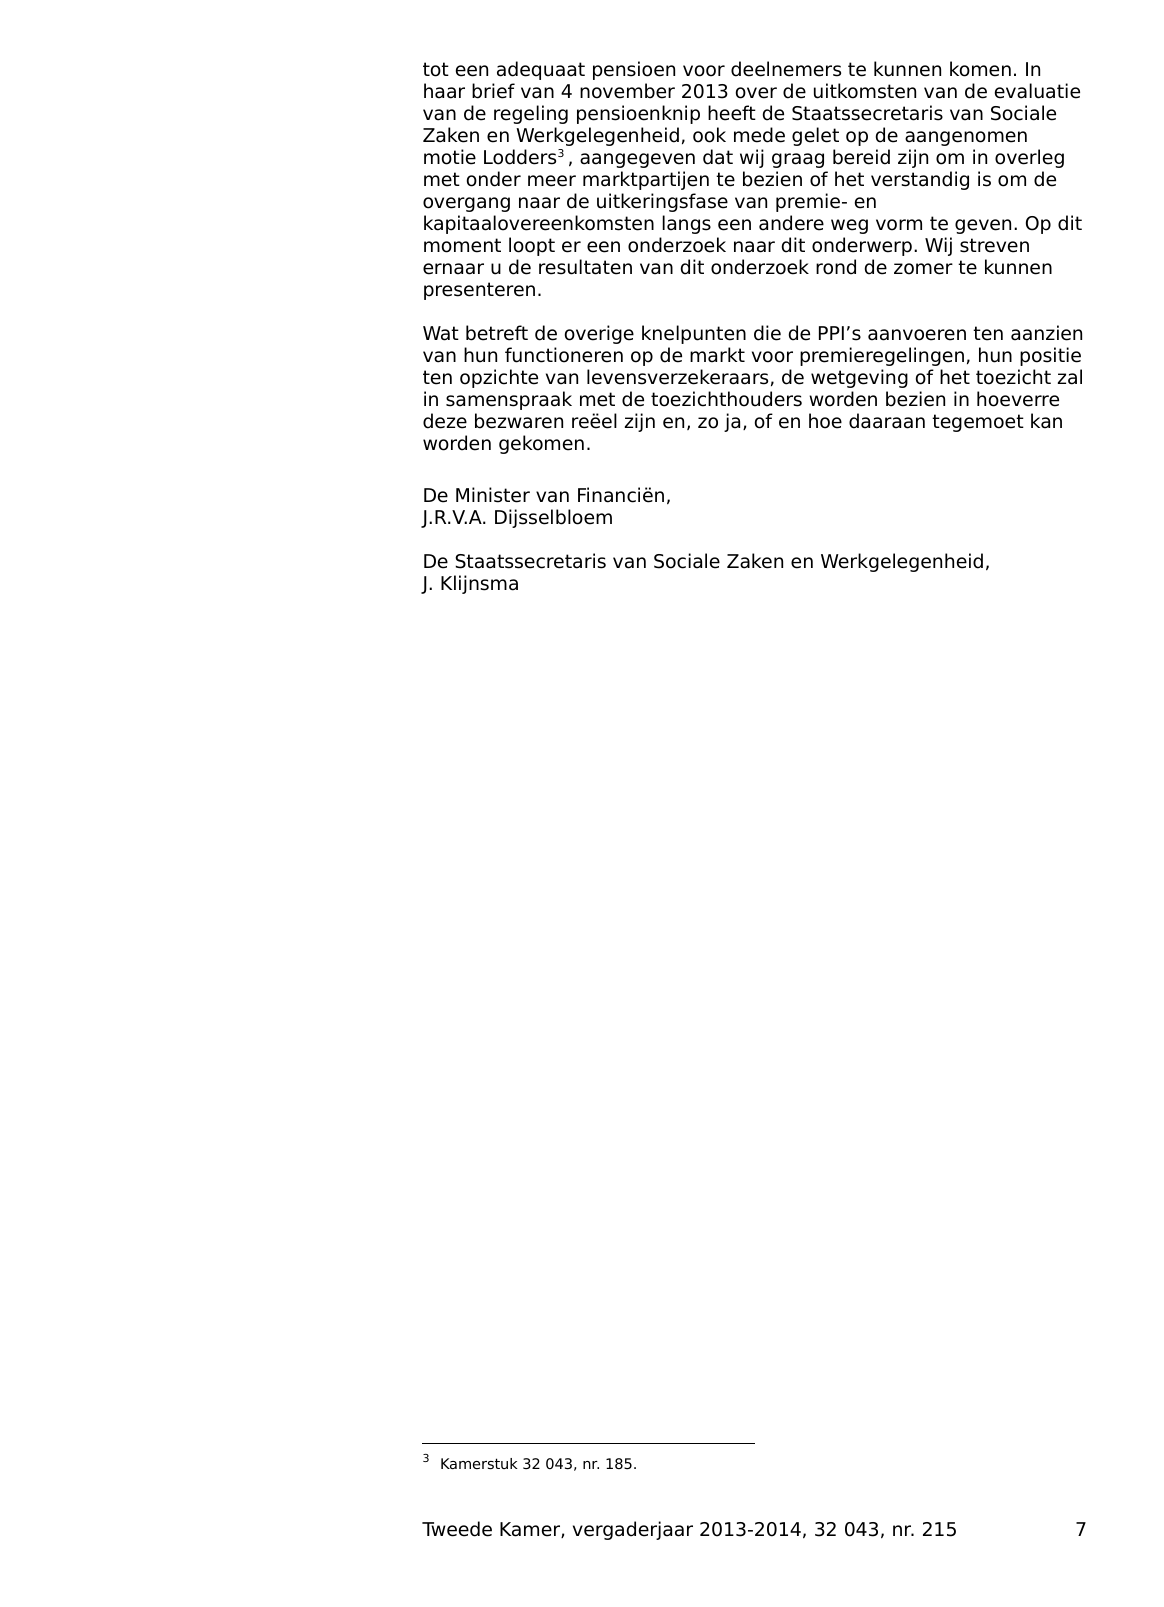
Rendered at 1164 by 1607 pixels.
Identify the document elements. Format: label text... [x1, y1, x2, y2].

text tot een adequaat pensioen voor deelnemers te kunnen komen. In haar brief van 4 november 2013 over de uitkomsten van de evaluatie van de regeling pensioenknip heeft de Staatssecretaris van Sociale Zaken en Werkgelegenheid, ook mede gelet op de aangenomen motie Lodders, aangegeven dat wij graag bereid zijn om in overleg met onder meer marktpartijen te bezien of het verstandig is om de overgang naar de uitkeringsfase van premie- en kapitaalovereenkomsten langs een andere weg vorm te geven. Op dit moment loopt er een onderzoek naar dit onderwerp. Wij streven ernaar u de resultaten van dit onderzoek rond de zomer te kunnen presenteren. [422, 59, 1087, 301]
text De Staatssecretaris van Sociale Zaken en Werkgelegenheid, J. Klijnsma [422, 551, 1087, 595]
text De Minister van Financiën, J.R.V.A. Dijsselbloem [422, 485, 1087, 529]
text Wat betreft de overige knelpunten die de PPI’s aanvoeren ten aanzien van hun functioneren op de markt voor premieregelingen, hun positie ten opzichte van levensverzekeraars, de wetgeving of het toezicht zal in samenspraak met de toezichthouders worden bezien in hoeverre deze bezwaren reëel zijn en, zo ja, of en hoe daaraan tegemoet kan worden gekomen. [422, 323, 1087, 455]
text Kamerstuk 32 043, nr. 185. [422, 1452, 1087, 1474]
